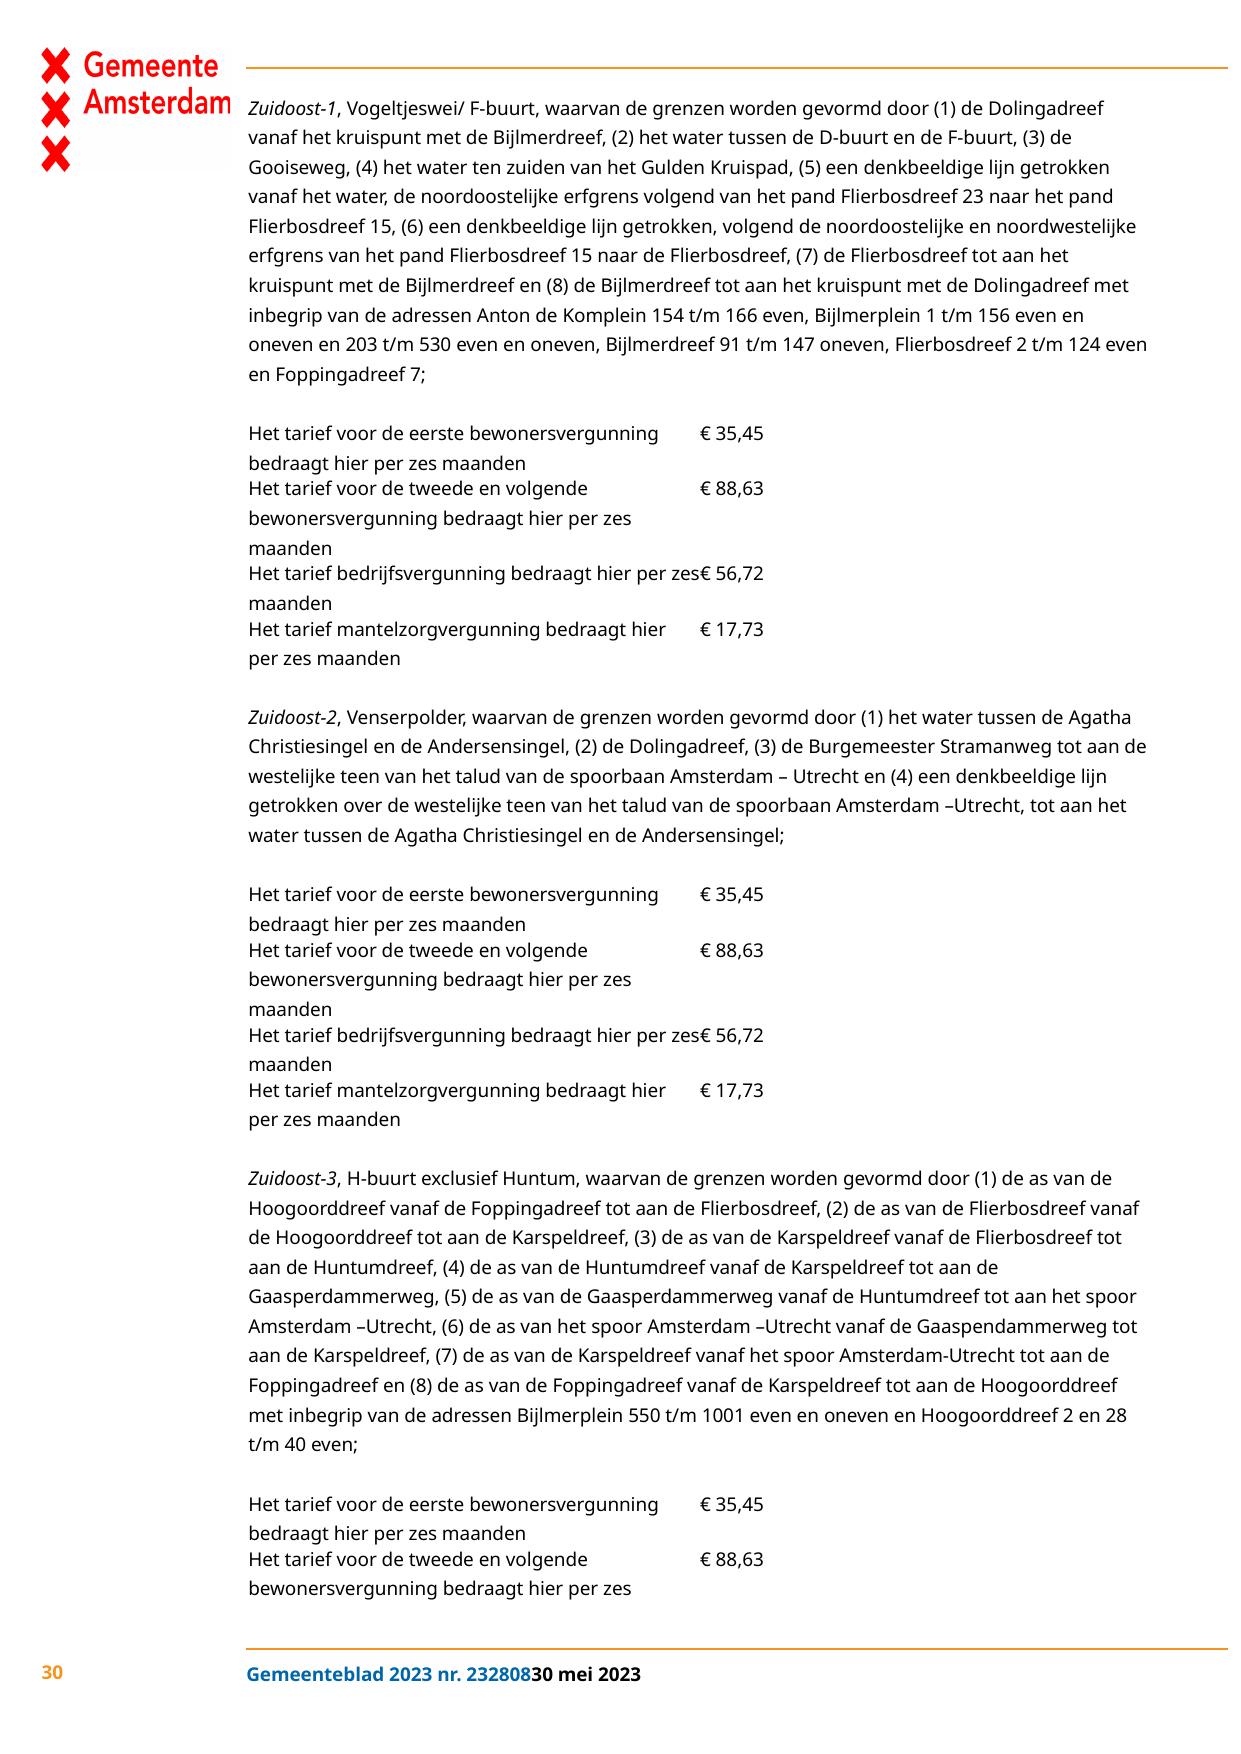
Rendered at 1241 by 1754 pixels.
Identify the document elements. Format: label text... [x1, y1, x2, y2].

table_cell € 88,63 [700, 476, 1152, 561]
table_cell Het tarief mantelzorgvergunning bedraagt hier per zes maanden [248, 1077, 700, 1132]
text Zuidoost-2, Venserpolder, waarvan de grenzen worden gevormd door (1) het water tussen de Agatha Christiesingel en de Andersensingel, (2) de Dolingadreef, (3) de Burgemeester Stramanweg tot aan de westelijke teen van het talud van de spoorbaan Amsterdam – Utrecht en (4) een denkbeeldige lijn getrokken over de westelijke teen van het talud van de spoorbaan Amsterdam –Utrecht, tot aan het water tussen de Agatha Christiesingel en de Andersensingel; [248, 704, 1152, 848]
table_cell € 56,72 [700, 1022, 1152, 1077]
table_header Het tarief voor de eerste bewonersvergunning bedraagt hier per zes maanden [248, 882, 700, 937]
text Zuidoost-3, H-buurt exclusief Huntum, waarvan de grenzen worden gevormd door (1) de as van de Hoogoorddreef vanaf de Foppingadreef tot aan de Flierbosdreef, (2) de as van de Flierbosdreef vanaf de Hoogoorddreef tot aan de Karspeldreef, (3) de as van de Karspeldreef vanaf de Flierbosdreef tot aan de Huntumdreef, (4) de as van de Huntumdreef vanaf de Karspeldreef tot aan de Gaasperdammerweg, (5) de as van de Gaasperdammerweg vanaf de Huntumdreef tot aan het spoor Amsterdam –Utrecht, (6) de as van het spoor Amsterdam –Utrecht vanaf de Gaaspendammerweg tot aan de Karspeldreef, (7) de as van de Karspeldreef vanaf het spoor Amsterdam-Utrecht tot aan de Foppingadreef en (8) de as van de Foppingadreef vanaf de Karspeldreef tot aan de Hoogoorddreef met inbegrip van de adressen Bijlmerplein 550 t/m 1001 even en oneven en Hoogoorddreef 2 en 28 t/m 40 even; [248, 1165, 1152, 1457]
table_cell Het tarief bedrijfsvergunning bedraagt hier per zes maanden [248, 1022, 700, 1077]
table_cell € 17,73 [700, 616, 1152, 671]
table_cell € 88,63 [700, 937, 1152, 1022]
table_cell € 56,72 [700, 561, 1152, 616]
table_cell Het tarief voor de tweede en volgende bewonersvergunning bedraagt hier per zes maanden [248, 937, 700, 1022]
table_header € 35,45 [700, 882, 1152, 937]
table_cell € 88,63 [700, 1546, 1152, 1601]
table_cell Het tarief voor de tweede en volgende bewonersvergunning bedraagt hier per zes [248, 1546, 700, 1601]
table_header € 35,45 [700, 1491, 1152, 1546]
text Zuidoost-1, Vogeltjeswei/ F-buurt, waarvan de grenzen worden gevormd door (1) de Dolingadreef vanaf het kruispunt met de Bijlmerdreef, (2) het water tussen de D-buurt en de F-buurt, (3) de Gooiseweg, (4) het water ten zuiden van het Gulden Kruispad, (5) een denkbeeldige lijn getrokken vanaf het water, de noordoostelijke erfgrens volgend van het pand Flierbosdreef 23 naar het pand Flierbosdreef 15, (6) een denkbeeldige lijn getrokken, volgend de noordoostelijke en noordwestelijke erfgrens van het pand Flierbosdreef 15 naar de Flierbosdreef, (7) de Flierbosdreef tot aan het kruispunt met de Bijlmerdreef en (8) de Bijlmerdreef tot aan het kruispunt met de Dolingadreef met inbegrip van de adressen Anton de Komplein 154 t/m 166 even, Bijlmerplein 1 t/m 156 even en oneven en 203 t/m 530 even en oneven, Bijlmerdreef 91 t/m 147 oneven, Flierbosdreef 2 t/m 124 even en Foppingadreef 7; [248, 95, 1152, 387]
table_cell Het tarief mantelzorgvergunning bedraagt hier per zes maanden [248, 616, 700, 671]
table_header Het tarief voor de eerste bewonersvergunning bedraagt hier per zes maanden [248, 420, 700, 476]
table_header Het tarief voor de eerste bewonersvergunning bedraagt hier per zes maanden [248, 1491, 700, 1546]
table_cell € 17,73 [700, 1077, 1152, 1132]
table_cell Het tarief bedrijfsvergunning bedraagt hier per zes maanden [248, 561, 700, 616]
table_header € 35,45 [700, 420, 1152, 476]
picture [41, 47, 231, 172]
table_cell Het tarief voor de tweede en volgende bewonersvergunning bedraagt hier per zes maanden [248, 476, 700, 561]
